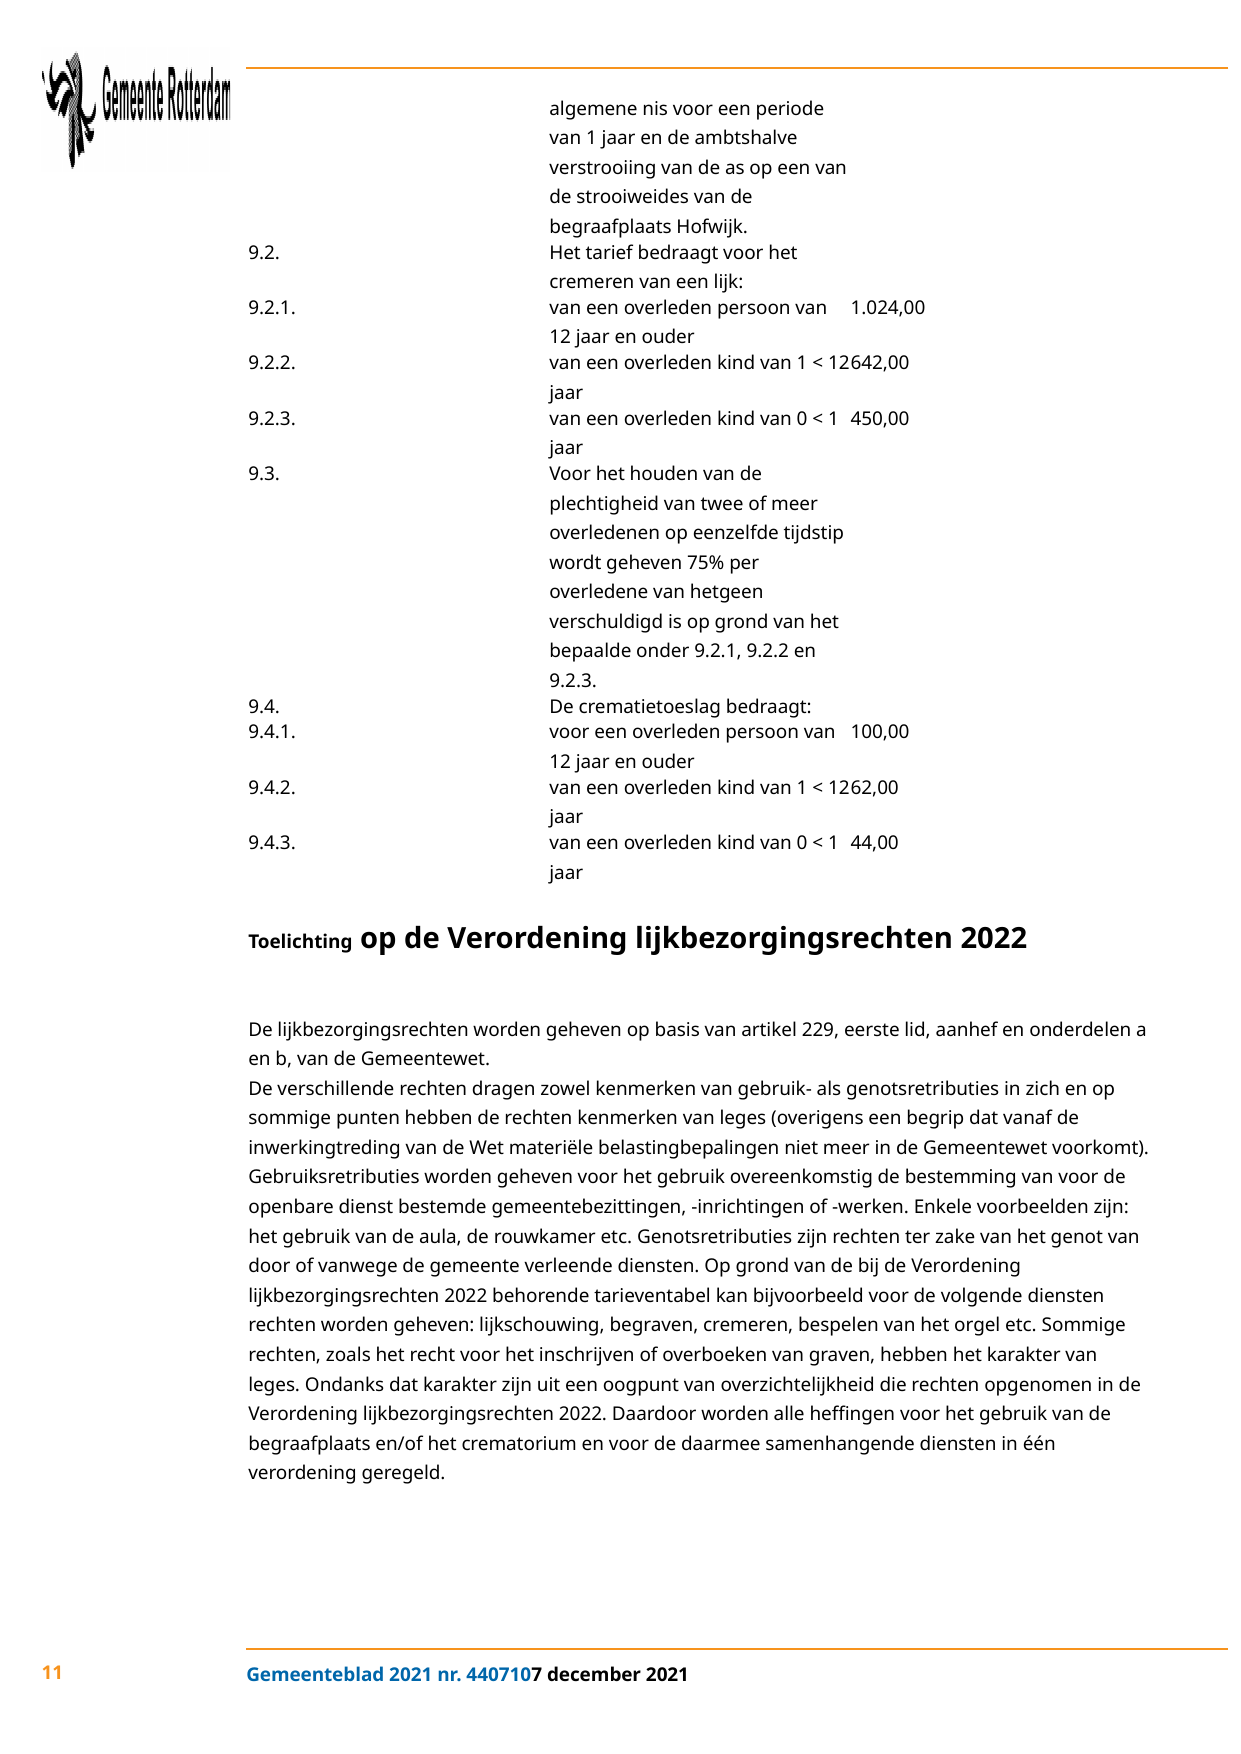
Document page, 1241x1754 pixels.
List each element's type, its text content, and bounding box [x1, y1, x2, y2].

table_cell 9.2.2. [248, 350, 549, 405]
table_cell [850, 95, 1152, 239]
table_cell Het tarief bedraagt voor het cremeren van een lijk: [549, 239, 850, 294]
table_cell 9.2.1. [248, 294, 549, 349]
picture [41, 47, 231, 172]
table_cell van een overleden persoon van 12 jaar en ouder [549, 294, 850, 349]
table_cell Voor het houden van de plechtigheid van twee of meer overledenen op eenzelfde tijdstip wordt geheven 75% per overledene van hetgeen verschuldigd is op grond van het bepaalde onder 9.2.1, 9.2.2 en 9.2.3. [549, 460, 850, 693]
table_cell 9.3. [248, 460, 549, 693]
table_cell 9.4.2. [248, 774, 549, 829]
table_cell 1.024,00 [850, 294, 1152, 349]
table_cell 9.4. [248, 693, 549, 719]
table_cell [850, 460, 1152, 693]
table_cell algemene nis voor een periode van 1 jaar en de ambtshalve verstrooiing van de as op een van de strooiweides van de begraafplaats Hofwijk. [549, 95, 850, 239]
table_cell 642,00 [850, 350, 1152, 405]
table_cell 62,00 [850, 774, 1152, 829]
table_cell van een overleden kind van 0 < 1 jaar [549, 405, 850, 460]
text De verschillende rechten dragen zowel kenmerken van gebruik- als genotsretributies in zich en op sommige punten hebben de rechten kenmerken van leges (overigens een begrip dat vanaf de inwerkingtreding van de Wet materiële belastingbepalingen niet meer in de Gemeentewet voorkomt). Gebruiksretributies worden geheven voor het gebruik overeenkomstig de bestemming van voor de openbare dienst bestemde gemeentebezittingen, -inrichtingen of -werken. Enkele voorbeelden zijn: het gebruik van de aula, de rouwkamer etc. Genotsretributies zijn rechten ter zake van het genot van door of vanwege de gemeente verleende diensten. Op grond van de bij de Verordening lijkbezorgingsrechten 2022 behorende tarieventabel kan bijvoorbeeld voor de volgende diensten rechten worden geheven: lijkschouwing, begraven, cremeren, bespelen van het orgel etc. Sommige rechten, zoals het recht voor het inschrijven of overboeken van graven, hebben het karakter van leges. Ondanks dat karakter zijn uit een oogpunt van overzichtelijkheid die rechten opgenomen in de Verordening lijkbezorgingsrechten 2022. Daardoor worden alle heffingen voor het gebruik van de begraafplaats en/of het crematorium en voor de daarmee samenhangende diensten in één verordening geregeld. [248, 1075, 1152, 1485]
table_cell 9.2. [248, 239, 549, 294]
table_cell van een overleden kind van 1 < 12 jaar [549, 774, 850, 829]
table_cell 9.4.1. [248, 719, 549, 774]
table_cell 450,00 [850, 405, 1152, 460]
table_cell 9.4.3. [248, 829, 549, 884]
table_cell [850, 693, 1152, 719]
table_cell 9.2.3. [248, 405, 549, 460]
table_cell van een overleden kind van 1 < 12 jaar [549, 350, 850, 405]
table_cell 44,00 [850, 829, 1152, 884]
table_cell De crematietoeslag bedraagt: [549, 693, 850, 719]
table_cell [248, 95, 549, 239]
table_cell voor een overleden persoon van 12 jaar en ouder [549, 719, 850, 774]
text De lijkbezorgingsrechten worden geheven op basis van artikel 229, eerste lid, aanhef en onderdelen a en b, van de Gemeentewet. [248, 1016, 1152, 1071]
text Toelichting op de Verordening lijkbezorgingsrechten 2022 [248, 917, 1152, 957]
table_cell 100,00 [850, 719, 1152, 774]
table_cell van een overleden kind van 0 < 1 jaar [549, 829, 850, 884]
table_cell [850, 239, 1152, 294]
